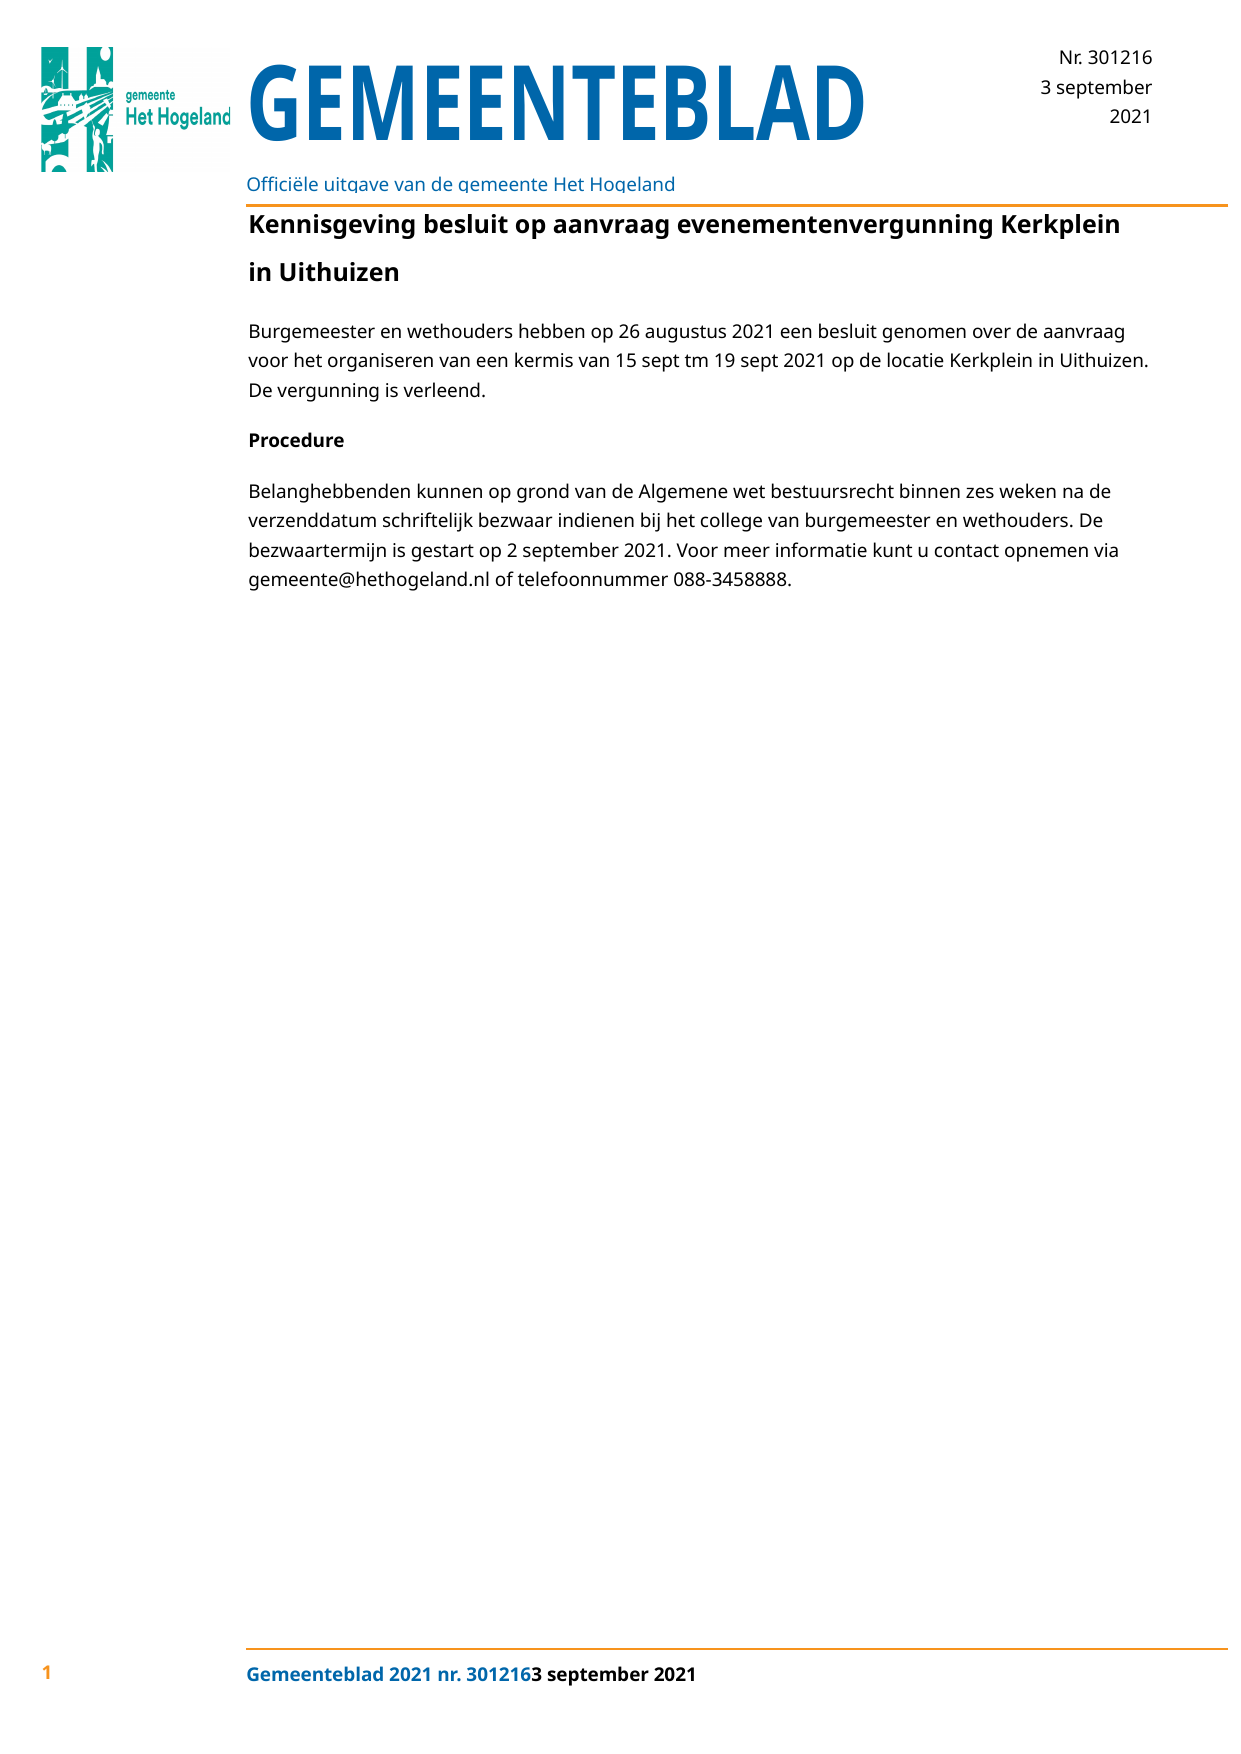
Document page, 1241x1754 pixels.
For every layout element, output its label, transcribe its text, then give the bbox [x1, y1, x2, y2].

text Kennisgeving besluit op aanvraag evenementenvergunning Kerkplein in Uithuizen [248, 207, 1152, 288]
text Burgemeester en wethouders hebben op 26 augustus 2021 een besluit genomen over de aanvraag voor het organiseren van een kermis van 15 sept tm 19 sept 2021 op de locatie Kerkplein in Uithuizen. De vergunning is verleend. [248, 318, 1152, 403]
text Belanghebbenden kunnen op grond van de Algemene wet bestuursrecht binnen zes weken na de verzenddatum schriftelijk bezwaar indienen bij het college van burgemeester en wethouders. De bezwaartermijn is gestart op 2 september 2021. Voor meer informatie kunt u contact opnemen via gemeente@hethogeland.nl of telefoonnummer 088-3458888. [248, 478, 1152, 592]
text Procedure [248, 427, 1152, 453]
picture [41, 47, 231, 172]
